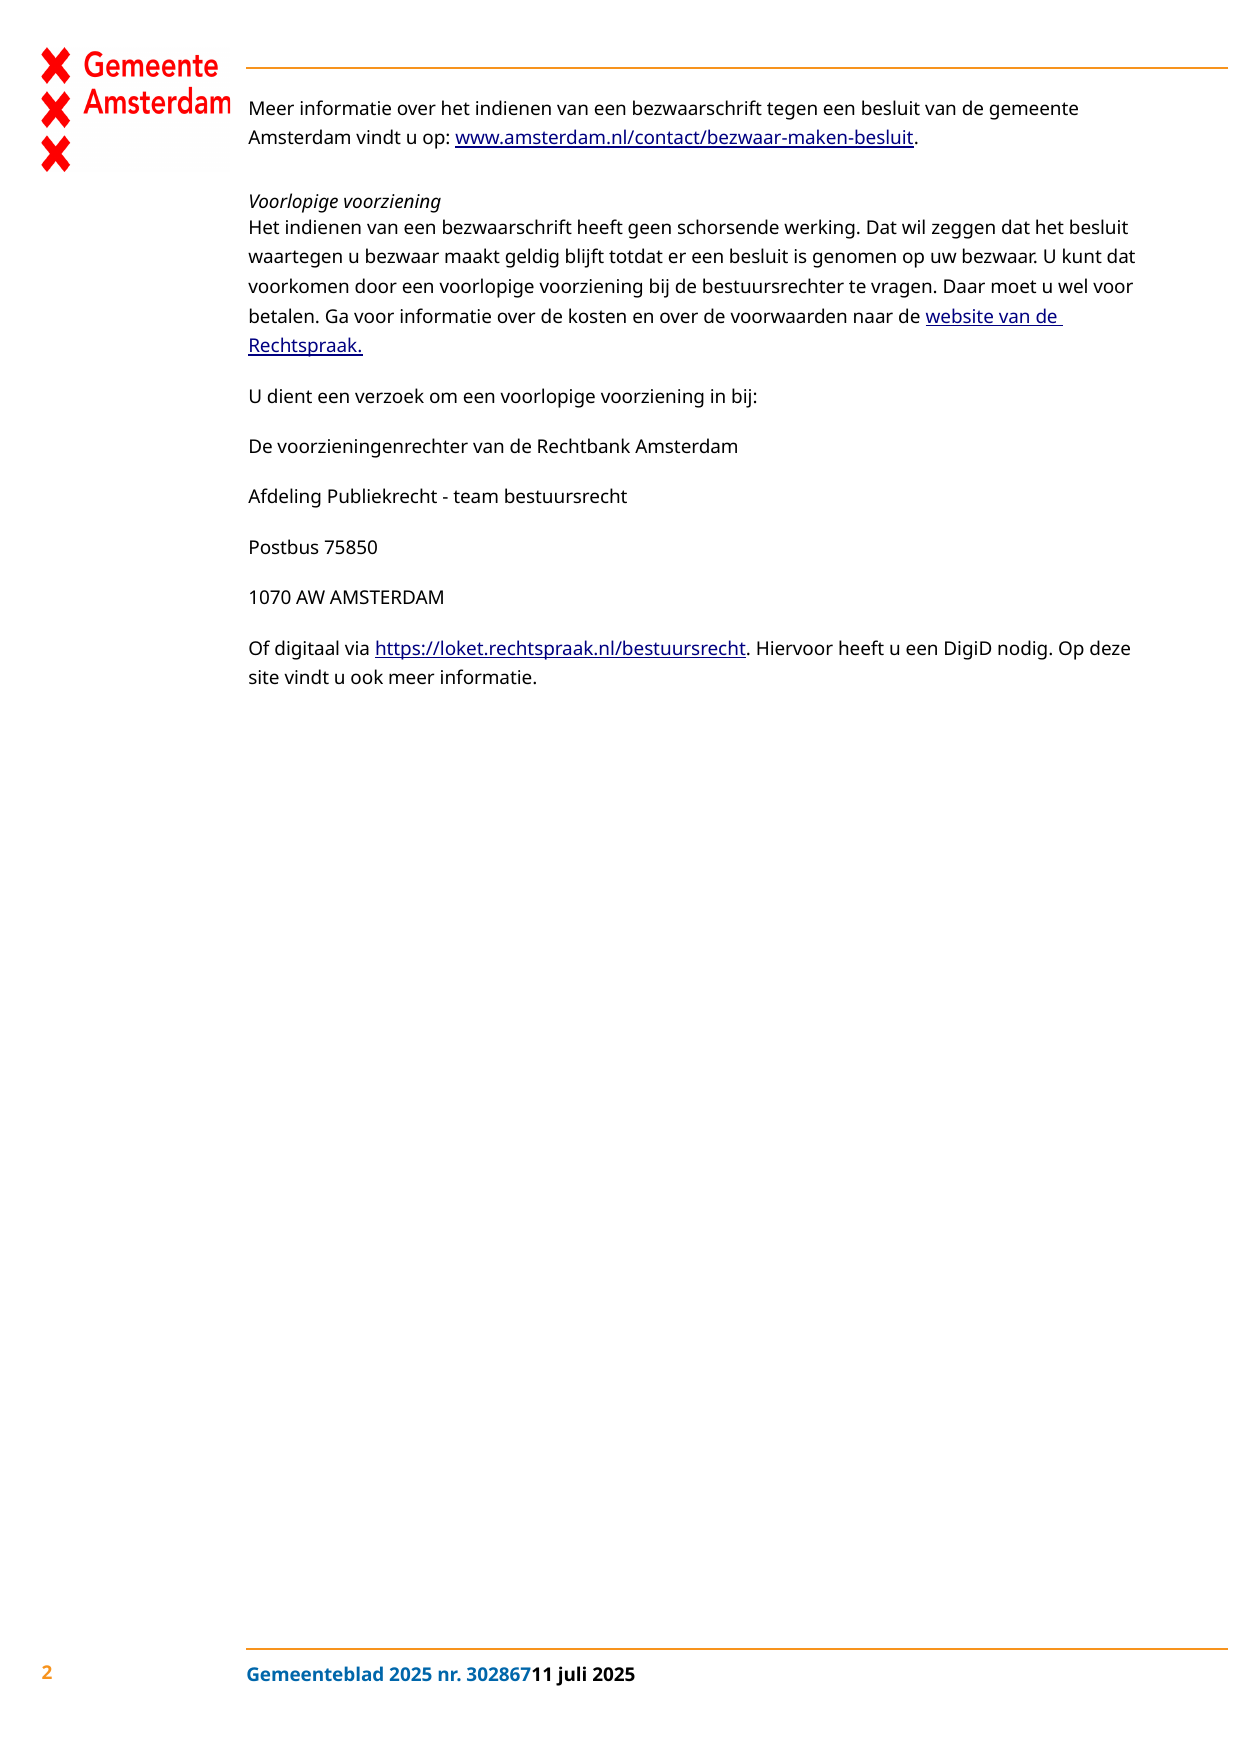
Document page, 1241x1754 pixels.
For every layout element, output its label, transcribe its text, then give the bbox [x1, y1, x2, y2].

text U dient een verzoek om een voorlopige voorziening in bij: [248, 383, 1152, 408]
text Voorlopige voorziening [248, 188, 1152, 214]
text Het indienen van een bezwaarschrift heeft geen schorsende werking. Dat wil zeggen dat het besluit waartegen u bezwaar maakt geldig blijft totdat er een besluit is genomen op uw bezwaar. U kunt dat voorkomen door een voorlopige voorziening bij de bestuursrechter te vragen. Daar moet u wel voor betalen. Ga voor informatie over de kosten en over de voorwaarden naar de website van de Rechtspraak. [248, 214, 1152, 358]
text Postbus 75850 [248, 534, 1152, 560]
text Afdeling Publiekrecht - team bestuursrecht [248, 484, 1152, 509]
text De voorzieningenrechter van de Rechtbank Amsterdam [248, 433, 1152, 459]
text 1070 AW AMSTERDAM [248, 584, 1152, 610]
text Meer informatie over het indienen van een bezwaarschrift tegen een besluit van de gemeente Amsterdam vindt u op: www.amsterdam.nl/contact/bezwaar-maken-besluit. [248, 95, 1152, 150]
text Of digitaal via https://loket.rechtspraak.nl/bestuursrecht. Hiervoor heeft u een DigiD nodig. Op deze site vindt u ook meer informatie. [248, 635, 1152, 690]
picture [41, 47, 231, 172]
